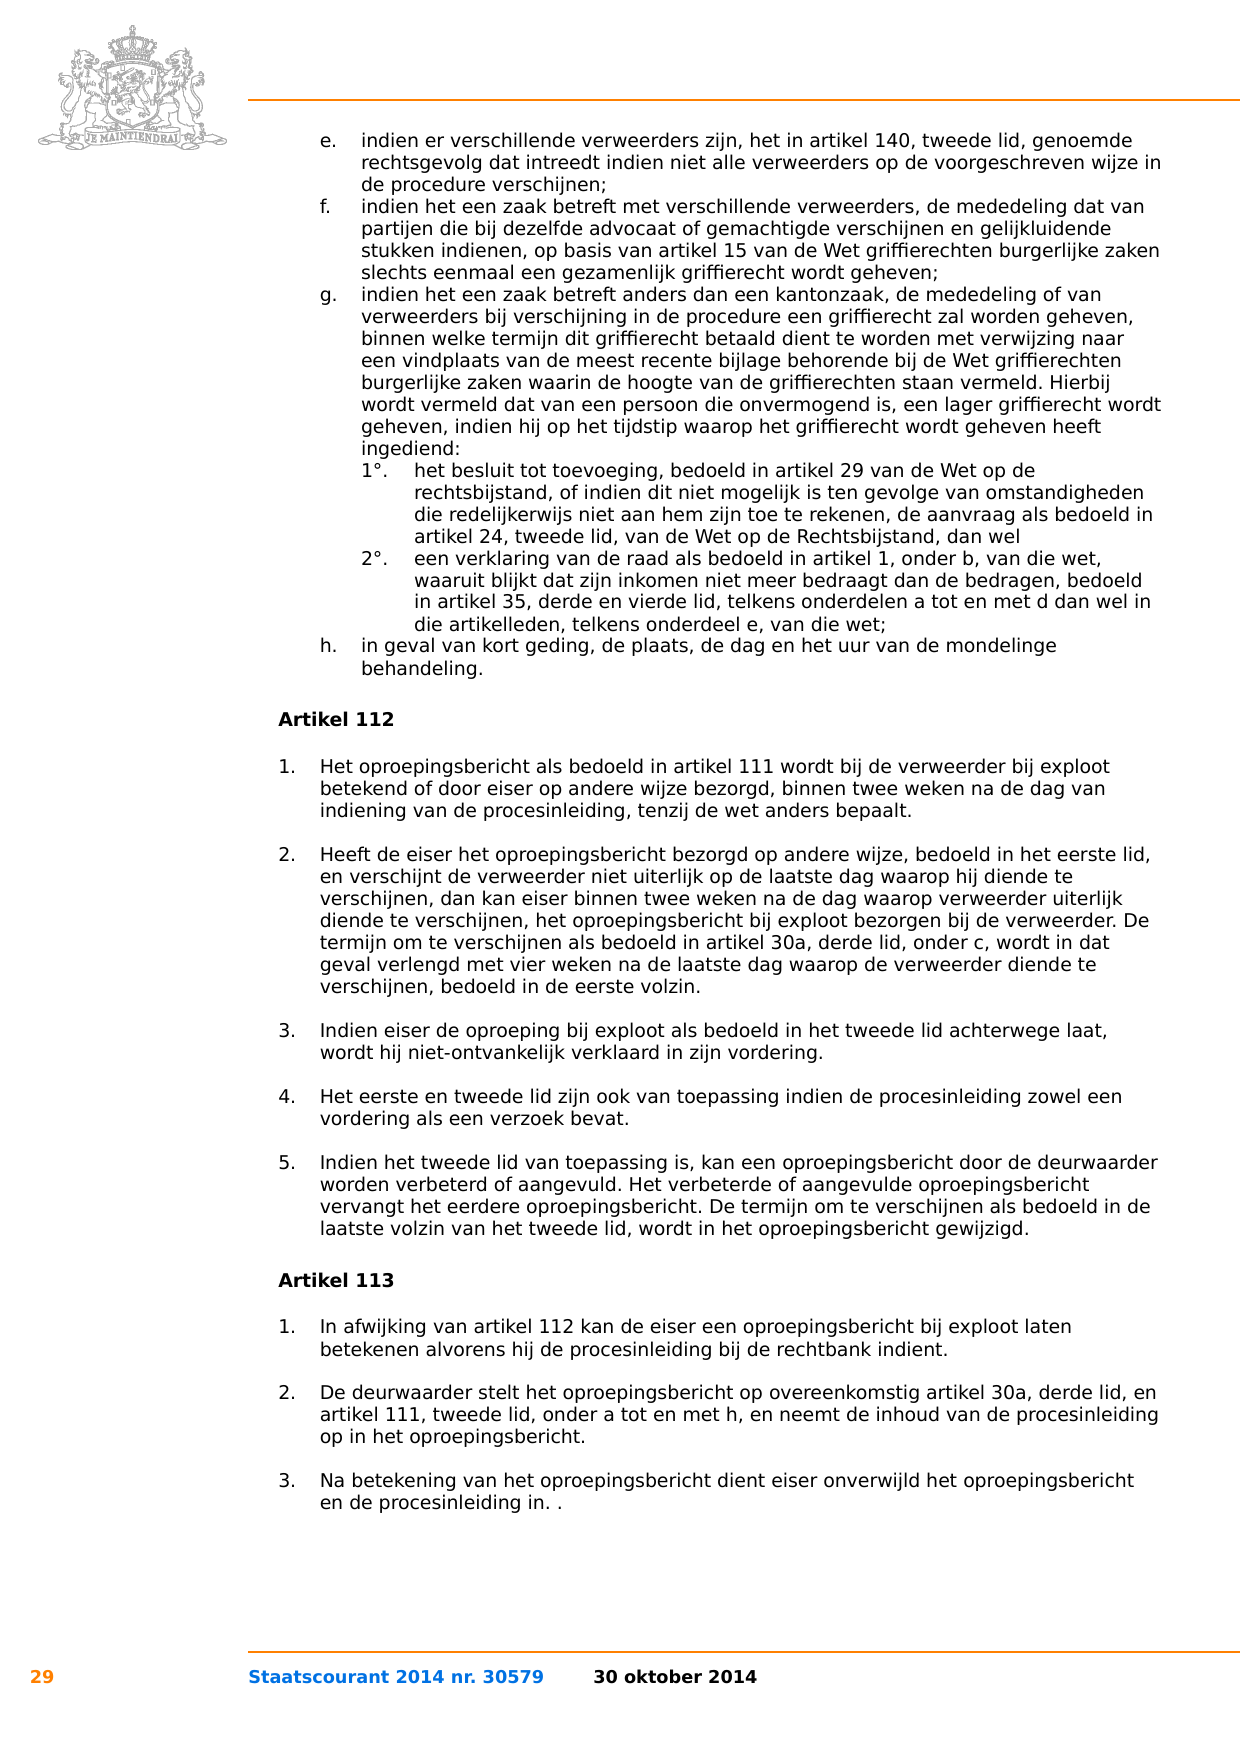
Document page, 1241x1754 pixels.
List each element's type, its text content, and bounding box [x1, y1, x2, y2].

text 1°. het besluit tot toevoeging, bedoeld in artikel 29 van de Wet op de rechtsbijstand, of indien dit niet mogelijk is ten gevolge van omstandigheden die redelijkerwijs niet aan hem zijn toe te rekenen, de aanvraag als bedoeld in artikel 24, tweede lid, van de Wet op de Rechtsbijstand, dan wel [361, 459, 1163, 547]
subtitle Artikel 113 [278, 1269, 1163, 1291]
text f. indien het een zaak betreft met verschillende verweerders, de mededeling dat van partijen die bij dezelfde advocaat of gemachtigde verschijnen en gelijkluidende stukken indienen, op basis van artikel 15 van de Wet griffierechten burgerlijke zaken slechts eenmaal een gezamenlijk griffierecht wordt geheven; [319, 196, 1163, 284]
text 4. Het eerste en tweede lid zijn ook van toepassing indien de procesinleiding zowel een vordering als een verzoek bevat. [278, 1086, 1163, 1130]
text g. indien het een zaak betreft anders dan een kantonzaak, de mededeling of van verweerders bij verschijning in de procedure een griffierecht zal worden geheven, binnen welke termijn dit griffierecht betaald dient te worden met verwijzing naar een vindplaats van de meest recente bijlage behorende bij de Wet griffierechten burgerlijke zaken waarin de hoogte van de griffierechten staan vermeld. Hierbij wordt vermeld dat van een persoon die onvermogend is, een lager griffierecht wordt geheven, indien hij op het tijdstip waarop het griffierecht wordt geheven heeft ingediend: [319, 284, 1163, 459]
text h. in geval van kort geding, de plaats, de dag en het uur van de mondelinge behandeling. [319, 635, 1163, 679]
text 1. In afwijking van artikel 112 kan de eiser een oproepingsbericht bij exploot laten betekenen alvorens hij de procesinleiding bij de rechtbank indient. [278, 1316, 1163, 1360]
text 2. De deurwaarder stelt het oproepingsbericht op overeenkomstig artikel 30a, derde lid, en artikel 111, tweede lid, onder a tot en met h, en neemt de inhoud van de procesinleiding op in het oproepingsbericht. [278, 1382, 1163, 1448]
text e. indien er verschillende verweerders zijn, het in artikel 140, tweede lid, genoemde rechtsgevolg dat intreedt indien niet alle verweerders op de voorgeschreven wijze in de procedure verschijnen; [319, 130, 1163, 196]
text 3. Na betekening van het oproepingsbericht dient eiser onverwijld het oproepingsbericht en de procesinleiding in. . [278, 1470, 1163, 1514]
text 3. Indien eiser de oproeping bij exploot als bedoeld in het tweede lid achterwege laat, wordt hij niet-ontvankelijk verklaard in zijn vordering. [278, 1020, 1163, 1064]
text 2. Heeft de eiser het oproepingsbericht bezorgd op andere wijze, bedoeld in het eerste lid, en verschijnt de verweerder niet uiterlijk op de laatste dag waarop hij diende te verschijnen, dan kan eiser binnen twee weken na de dag waarop verweerder uiterlijk diende te verschijnen, het oproepingsbericht bij exploot bezorgen bij de verweerder. De termijn om te verschijnen als bedoeld in artikel 30a, derde lid, onder c, wordt in dat geval verlengd met vier weken na de laatste dag waarop de verweerder diende te verschijnen, bedoeld in de eerste volzin. [278, 844, 1163, 998]
text 1. Het oproepingsbericht als bedoeld in artikel 111 wordt bij de verweerder bij exploot betekend of door eiser op andere wijze bezorgd, binnen twee weken na de dag van indiening van de procesinleiding, tenzij de wet anders bepaalt. [278, 756, 1163, 822]
picture [38, 25, 227, 150]
subtitle Artikel 112 [278, 709, 1163, 731]
text 2°. een verklaring van de raad als bedoeld in artikel 1, onder b, van die wet, waaruit blijkt dat zijn inkomen niet meer bedraagt dan de bedragen, bedoeld in artikel 35, derde en vierde lid, telkens onderdelen a tot en met d dan wel in die artikelleden, telkens onderdeel e, van die wet; [361, 547, 1163, 635]
text 5. Indien het tweede lid van toepassing is, kan een oproepingsbericht door de deurwaarder worden verbeterd of aangevuld. Het verbeterde of aangevulde oproepingsbericht vervangt het eerdere oproepingsbericht. De termijn om te verschijnen als bedoeld in de laatste volzin van het tweede lid, wordt in het oproepingsbericht gewijzigd. [278, 1152, 1163, 1239]
